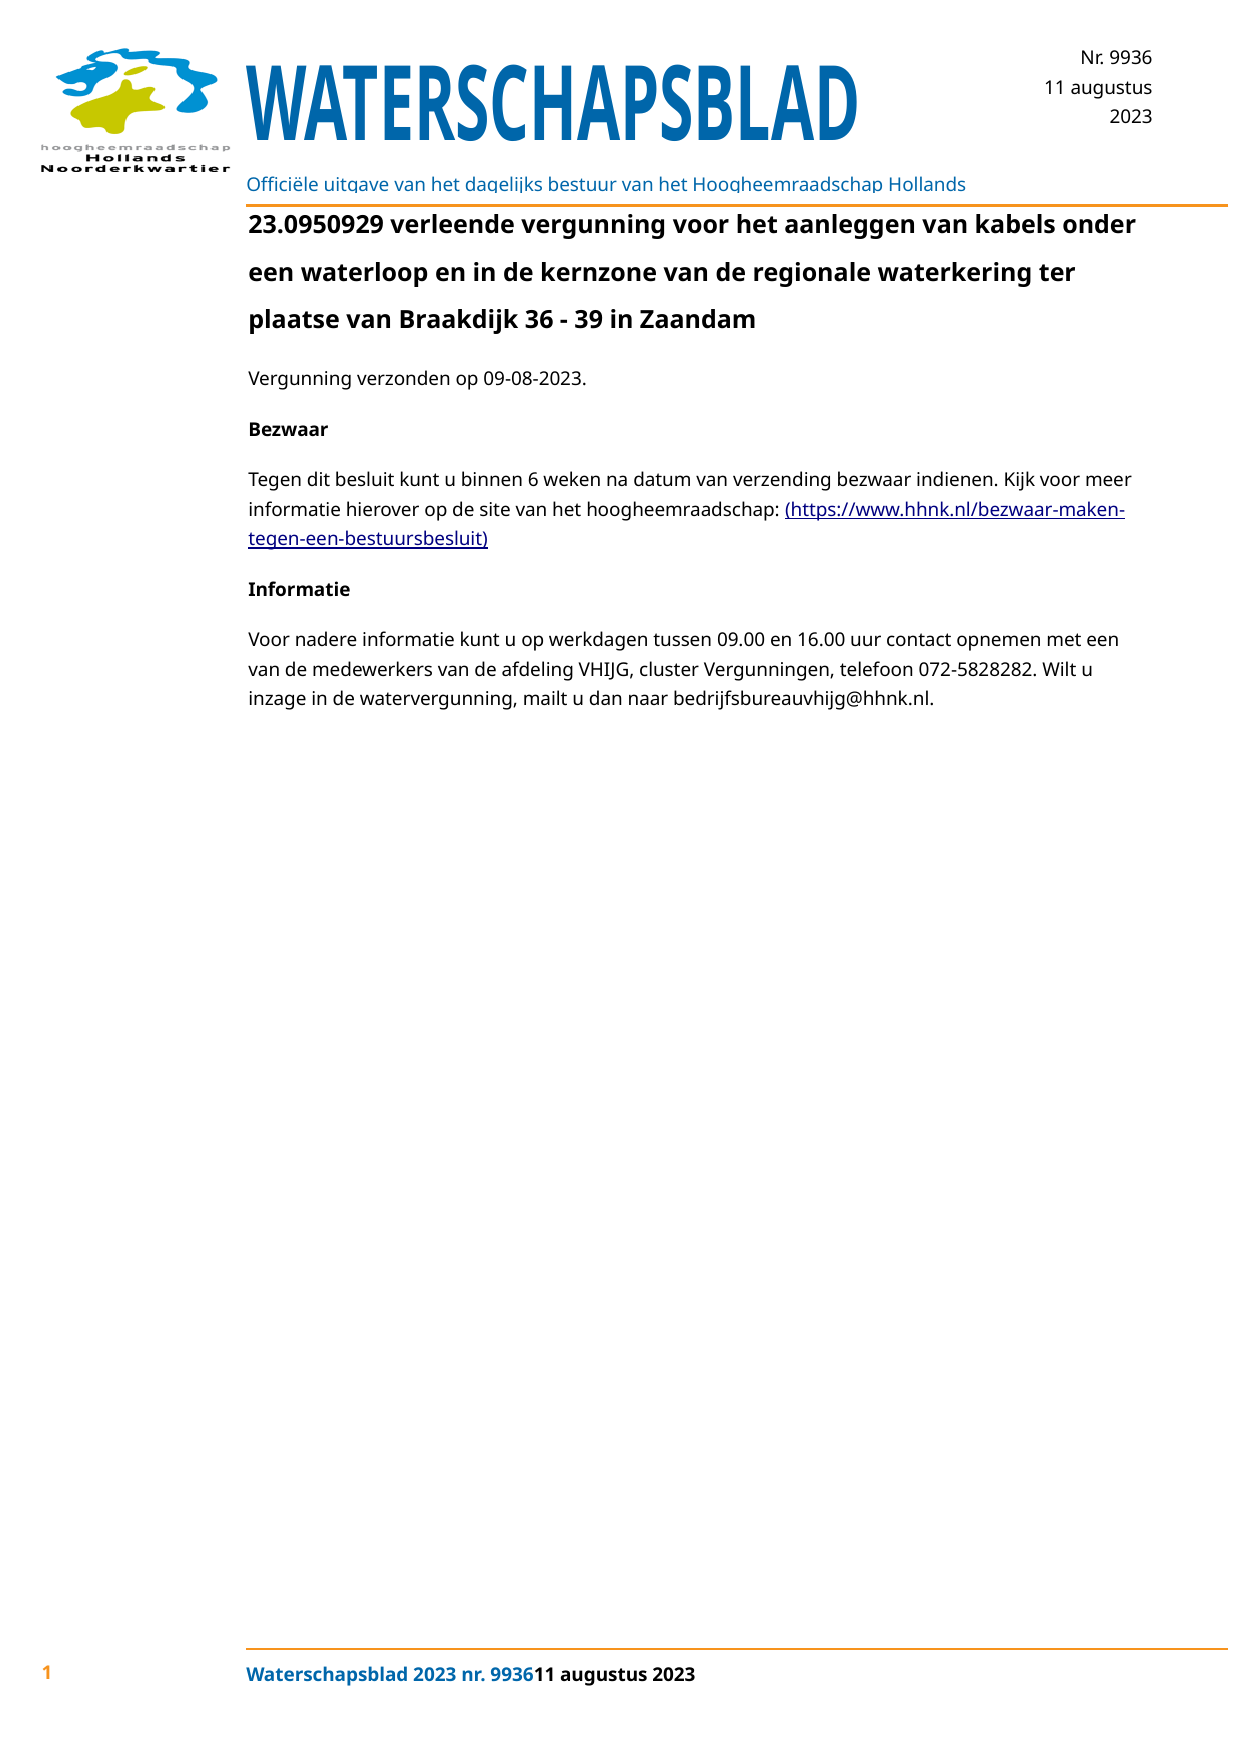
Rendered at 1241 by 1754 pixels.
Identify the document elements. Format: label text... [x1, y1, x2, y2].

picture [41, 47, 231, 172]
text Bezwaar [248, 416, 1152, 442]
text Tegen dit besluit kunt u binnen 6 weken na datum van verzending bezwaar indienen. Kijk voor meer informatie hierover op de site van het hoogheemraadschap: (https://www.hhnk.nl/bezwaar-maken-tegen-een-bestuursbesluit) [248, 466, 1152, 551]
text Voor nadere informatie kunt u op werkdagen tussen 09.00 en 16.00 uur contact opnemen met een van de medewerkers van de afdeling VHIJG, cluster Vergunningen, telefoon 072-5828282. Wilt u inzage in de watervergunning, mailt u dan naar bedrijfsbureauvhijg@hhnk.nl. [248, 626, 1152, 711]
text Vergunning verzonden op 09-08-2023. [248, 366, 1152, 391]
text 23.0950929 verleende vergunning voor het aanleggen van kabels onder een waterloop en in de kernzone van de regionale waterkering ter plaatse van Braakdijk 36 - 39 in Zaandam [248, 207, 1152, 336]
text Informatie [248, 576, 1152, 602]
